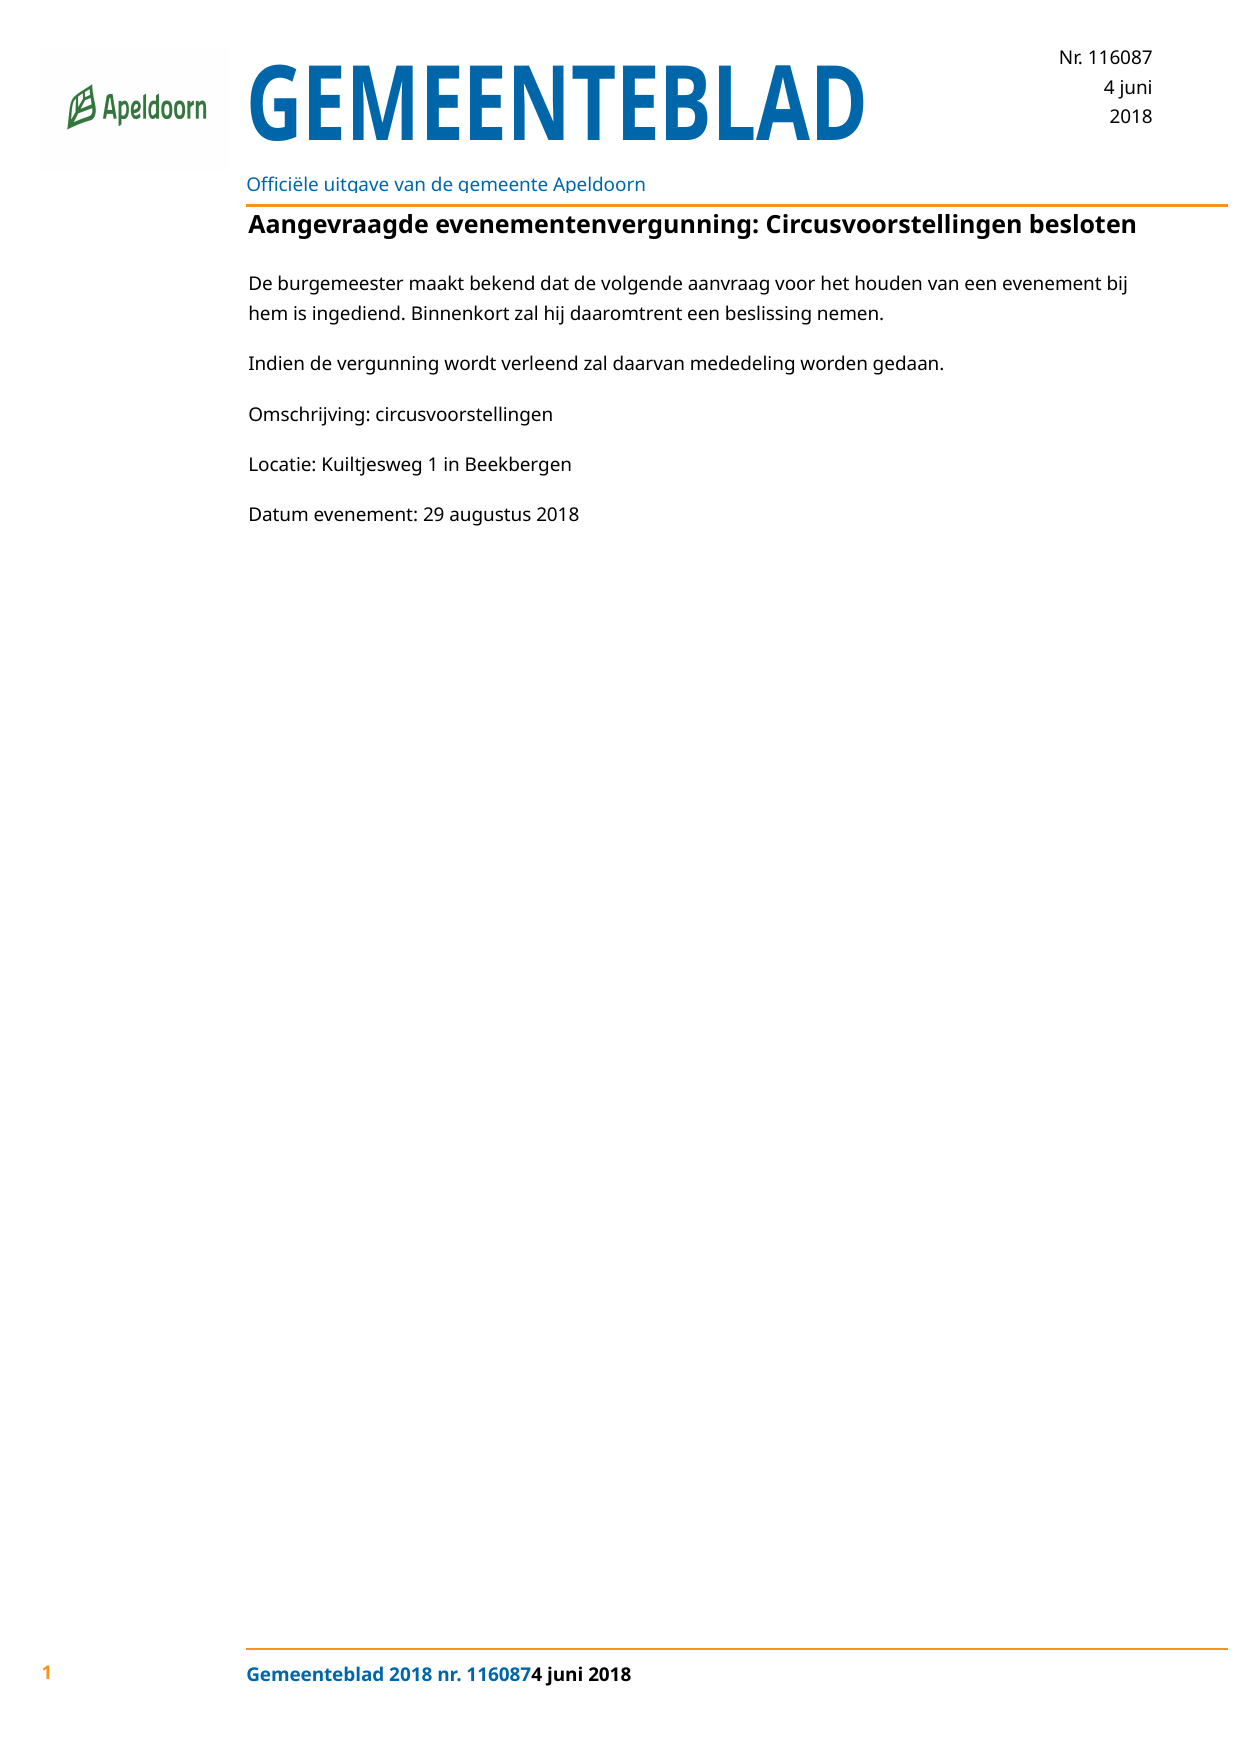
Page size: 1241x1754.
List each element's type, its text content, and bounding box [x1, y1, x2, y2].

text Indien de vergunning wordt verleend zal daarvan mededeling worden gedaan. [248, 350, 1152, 376]
text Locatie: Kuiltjesweg 1 in Beekbergen [248, 451, 1152, 477]
text De burgemeester maakt bekend dat de volgende aanvraag voor het houden van een evenement bij hem is ingediend. Binnenkort zal hij daaromtrent een beslissing nemen. [248, 270, 1152, 326]
picture [41, 47, 231, 172]
text Aangevraagde evenementenvergunning: Circusvoorstellingen besloten [248, 207, 1152, 241]
text Datum evenement: 29 augustus 2018 [248, 502, 1152, 527]
text Omschrijving: circusvoorstellingen [248, 401, 1152, 426]
